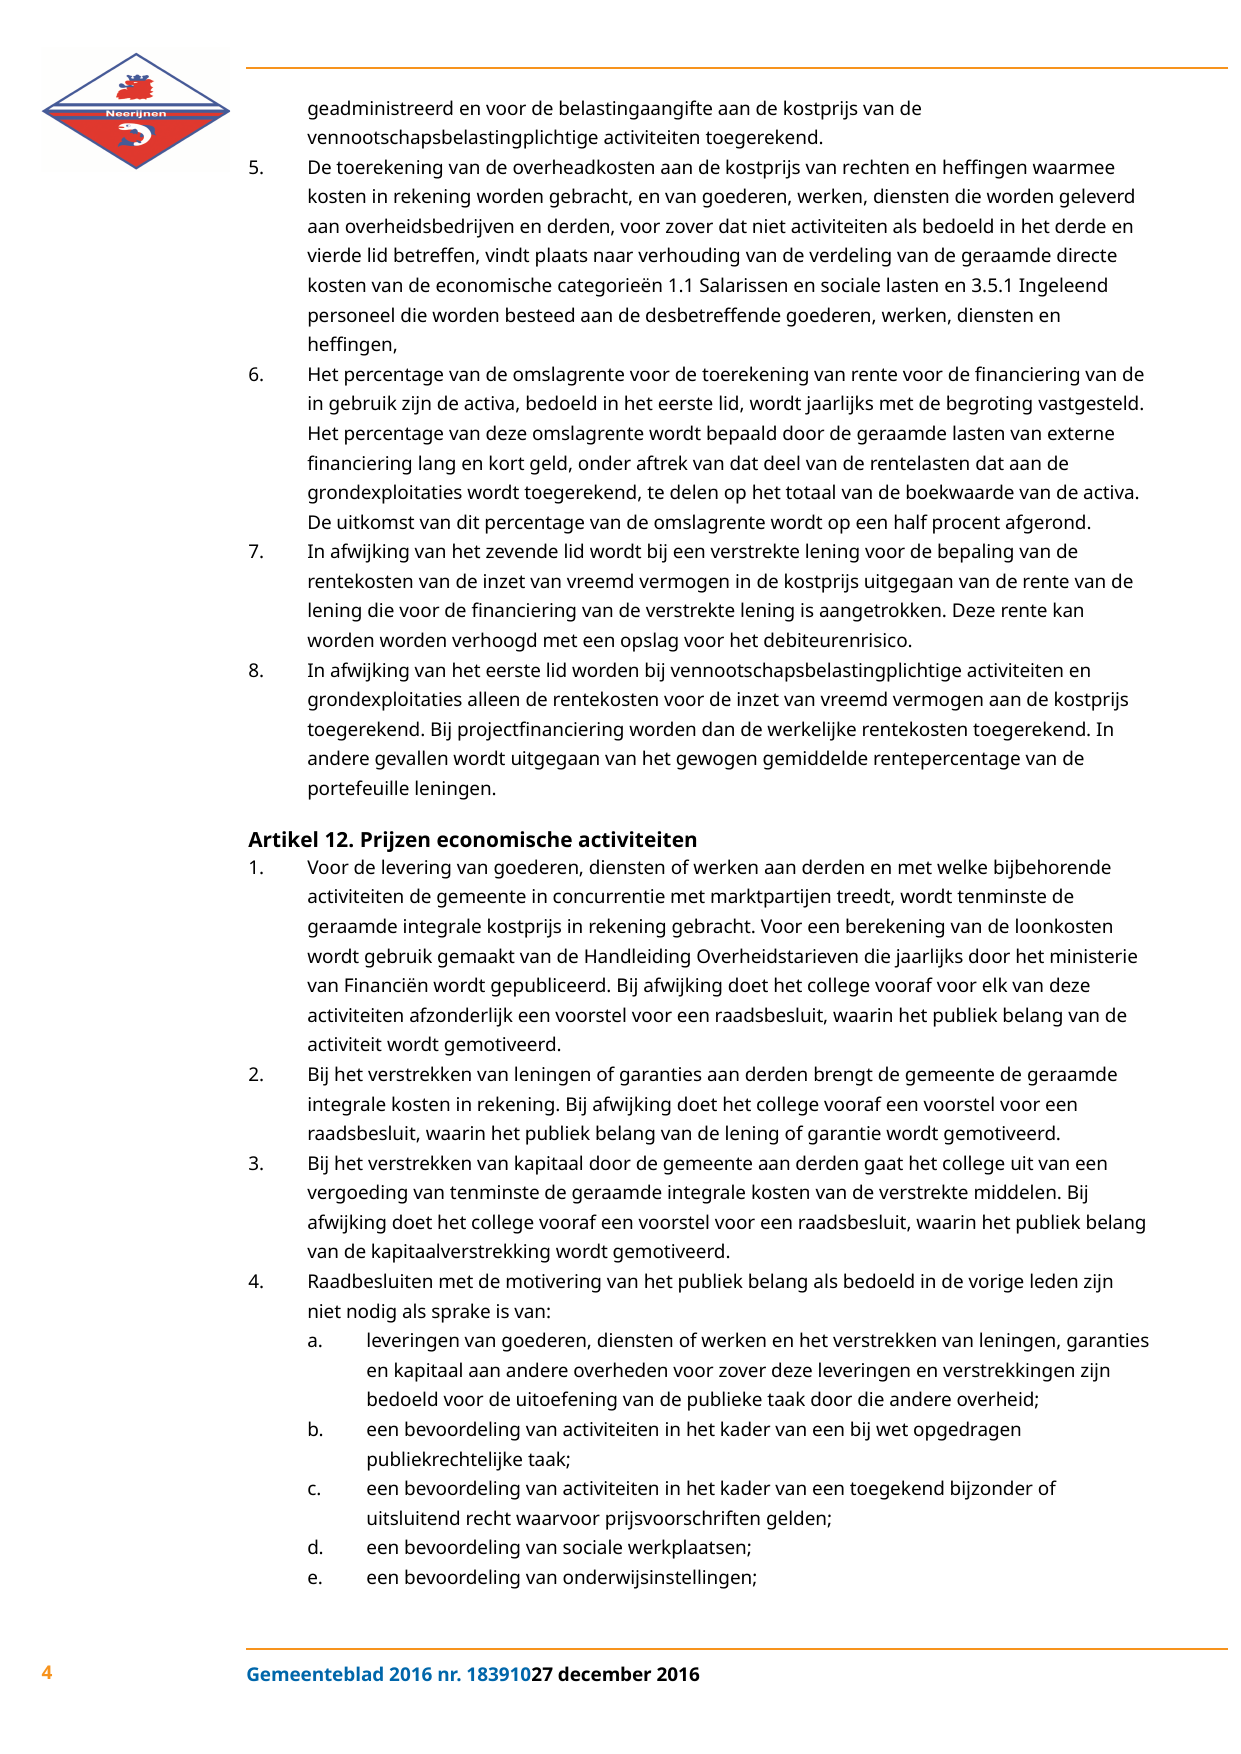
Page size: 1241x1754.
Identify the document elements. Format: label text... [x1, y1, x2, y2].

list Bij het verstrekken van kapitaal door de gemeente aan derden gaat het college uit van een vergoeding van tenminste de geraamde integrale kosten van de verstrekte middelen. Bij afwijking doet het college vooraf een voorstel voor een raadsbesluit, waarin het publiek belang van de kapitaalverstrekking wordt gemotiveerd. [248, 1150, 1152, 1264]
text Artikel 12. Prijzen economische activiteiten [248, 826, 1152, 854]
list een bevoordeling van activiteiten in het kader van een toegekend bijzonder of uitsluitend recht waarvoor prijsvoorschriften gelden; [307, 1475, 1152, 1531]
list In afwijking van het eerste lid worden bij vennootschapsbelastingplichtige activiteiten en grondexploitaties alleen de rentekosten voor de inzet van vreemd vermogen aan de kostprijs toegerekend. Bij projectfinanciering worden dan de werkelijke rentekosten toegerekend. In andere gevallen wordt uitgegaan van het gewogen gemiddelde rentepercentage van de portefeuille leningen. [248, 657, 1152, 801]
list In afwijking van het zevende lid wordt bij een verstrekte lening voor de bepaling van de rentekosten van de inzet van vreemd vermogen in de kostprijs uitgegaan van de rente van de lening die voor de financiering van de verstrekte lening is aangetrokken. Deze rente kan worden worden verhoogd met een opslag voor het debiteurenrisico. [248, 538, 1152, 653]
list Raadbesluiten met de motivering van het publiek belang als bedoeld in de vorige leden zijn niet nodig als sprake is van: [248, 1268, 1152, 1323]
list Bij het verstrekken van leningen of garanties aan derden brengt de gemeente de geraamde integrale kosten in rekening. Bij afwijking doet het college vooraf een voorstel voor een raadsbesluit, waarin het publiek belang van de lening of garantie wordt gemotiveerd. [248, 1061, 1152, 1146]
list geadministreerd en voor de belastingaangifte aan de kostprijs van de vennootschapsbelastingplichtige activiteiten toegerekend. [248, 95, 1152, 150]
list De toerekening van de overheadkosten aan de kostprijs van rechten en heffingen waarmee kosten in rekening worden gebracht, en van goederen, werken, diensten die worden geleverd aan overheidsbedrijven en derden, voor zover dat niet activiteiten als bedoeld in het derde en vierde lid betreffen, vindt plaats naar verhouding van de verdeling van de geraamde directe kosten van de economische categorieën 1.1 Salarissen en sociale lasten en 3.5.1 Ingeleend personeel die worden besteed aan de desbetreffende goederen, werken, diensten en heffingen, [248, 154, 1152, 357]
list een bevoordeling van sociale werkplaatsen; [307, 1534, 1152, 1560]
list Voor de levering van goederen, diensten of werken aan derden en met welke bijbehorende activiteiten de gemeente in concurrentie met marktpartijen treedt, wordt tenminste de geraamde integrale kostprijs in rekening gebracht. Voor een berekening van de loonkosten wordt gebruik gemaakt van de Handleiding Overheidstarieven die jaarlijks door het ministerie van Financiën wordt gepubliceerd. Bij afwijking doet het college vooraf voor elk van deze activiteiten afzonderlijk een voorstel voor een raadsbesluit, waarin het publiek belang van de activiteit wordt gemotiveerd. [248, 854, 1152, 1057]
picture [41, 47, 231, 172]
list leveringen van goederen, diensten of werken en het verstrekken van leningen, garanties en kapitaal aan andere overheden voor zover deze leveringen en verstrekkingen zijn bedoeld voor de uitoefening van de publieke taak door die andere overheid; [307, 1327, 1152, 1412]
list Het percentage van de omslagrente voor de toerekening van rente voor de financiering van de in gebruik zijn de activa, bedoeld in het eerste lid, wordt jaarlijks met de begroting vastgesteld. Het percentage van deze omslagrente wordt bepaald door de geraamde lasten van externe financiering lang en kort geld, onder aftrek van dat deel van de rentelasten dat aan de grondexploitaties wordt toegerekend, te delen op het totaal van de boekwaarde van de activa. De uitkomst van dit percentage van de omslagrente wordt op een half procent afgerond. [248, 361, 1152, 535]
list een bevoordeling van onderwijsinstellingen; [307, 1564, 1152, 1590]
list een bevoordeling van activiteiten in het kader van een bij wet opgedragen publiekrechtelijke taak; [307, 1416, 1152, 1471]
